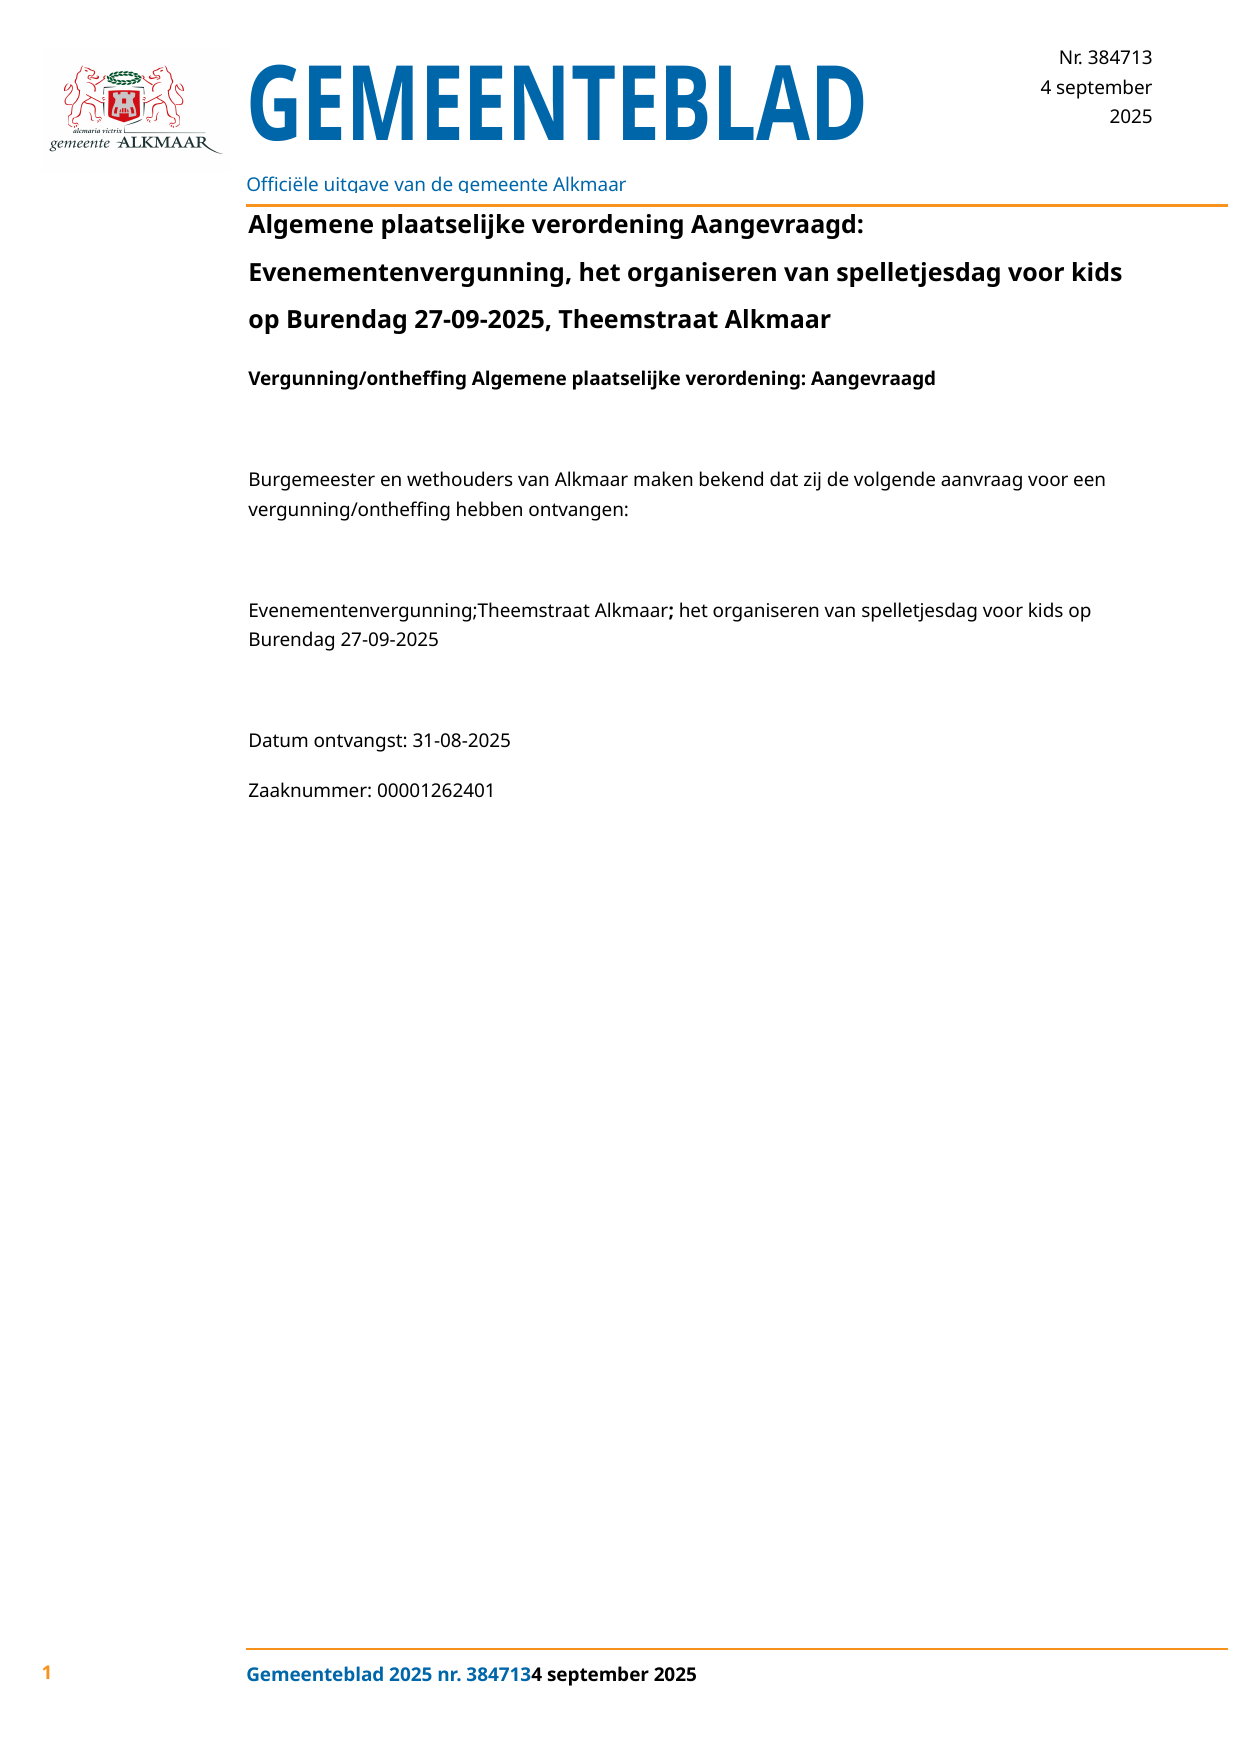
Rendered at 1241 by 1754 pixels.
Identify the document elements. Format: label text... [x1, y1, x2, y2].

text Datum ontvangst: 31-08-2025 [248, 727, 1152, 753]
text Vergunning/ontheffing Algemene plaatselijke verordening: Aangevraagd [248, 366, 1152, 391]
text Algemene plaatselijke verordening Aangevraagd: Evenementenvergunning, het organiseren van spelletjesdag voor kids op Burendag 27-09-2025, Theemstraat Alkmaar [248, 207, 1152, 336]
text Zaaknummer: 00001262401 [248, 778, 1152, 803]
picture [41, 47, 231, 172]
text Burgemeester en wethouders van Alkmaar maken bekend dat zij de volgende aanvraag voor een vergunning/ontheffing hebben ontvangen: [248, 466, 1152, 522]
text Evenementenvergunning;Theemstraat Alkmaar; het organiseren van spelletjesdag voor kids op Burendag 27-09-2025 [248, 597, 1152, 652]
